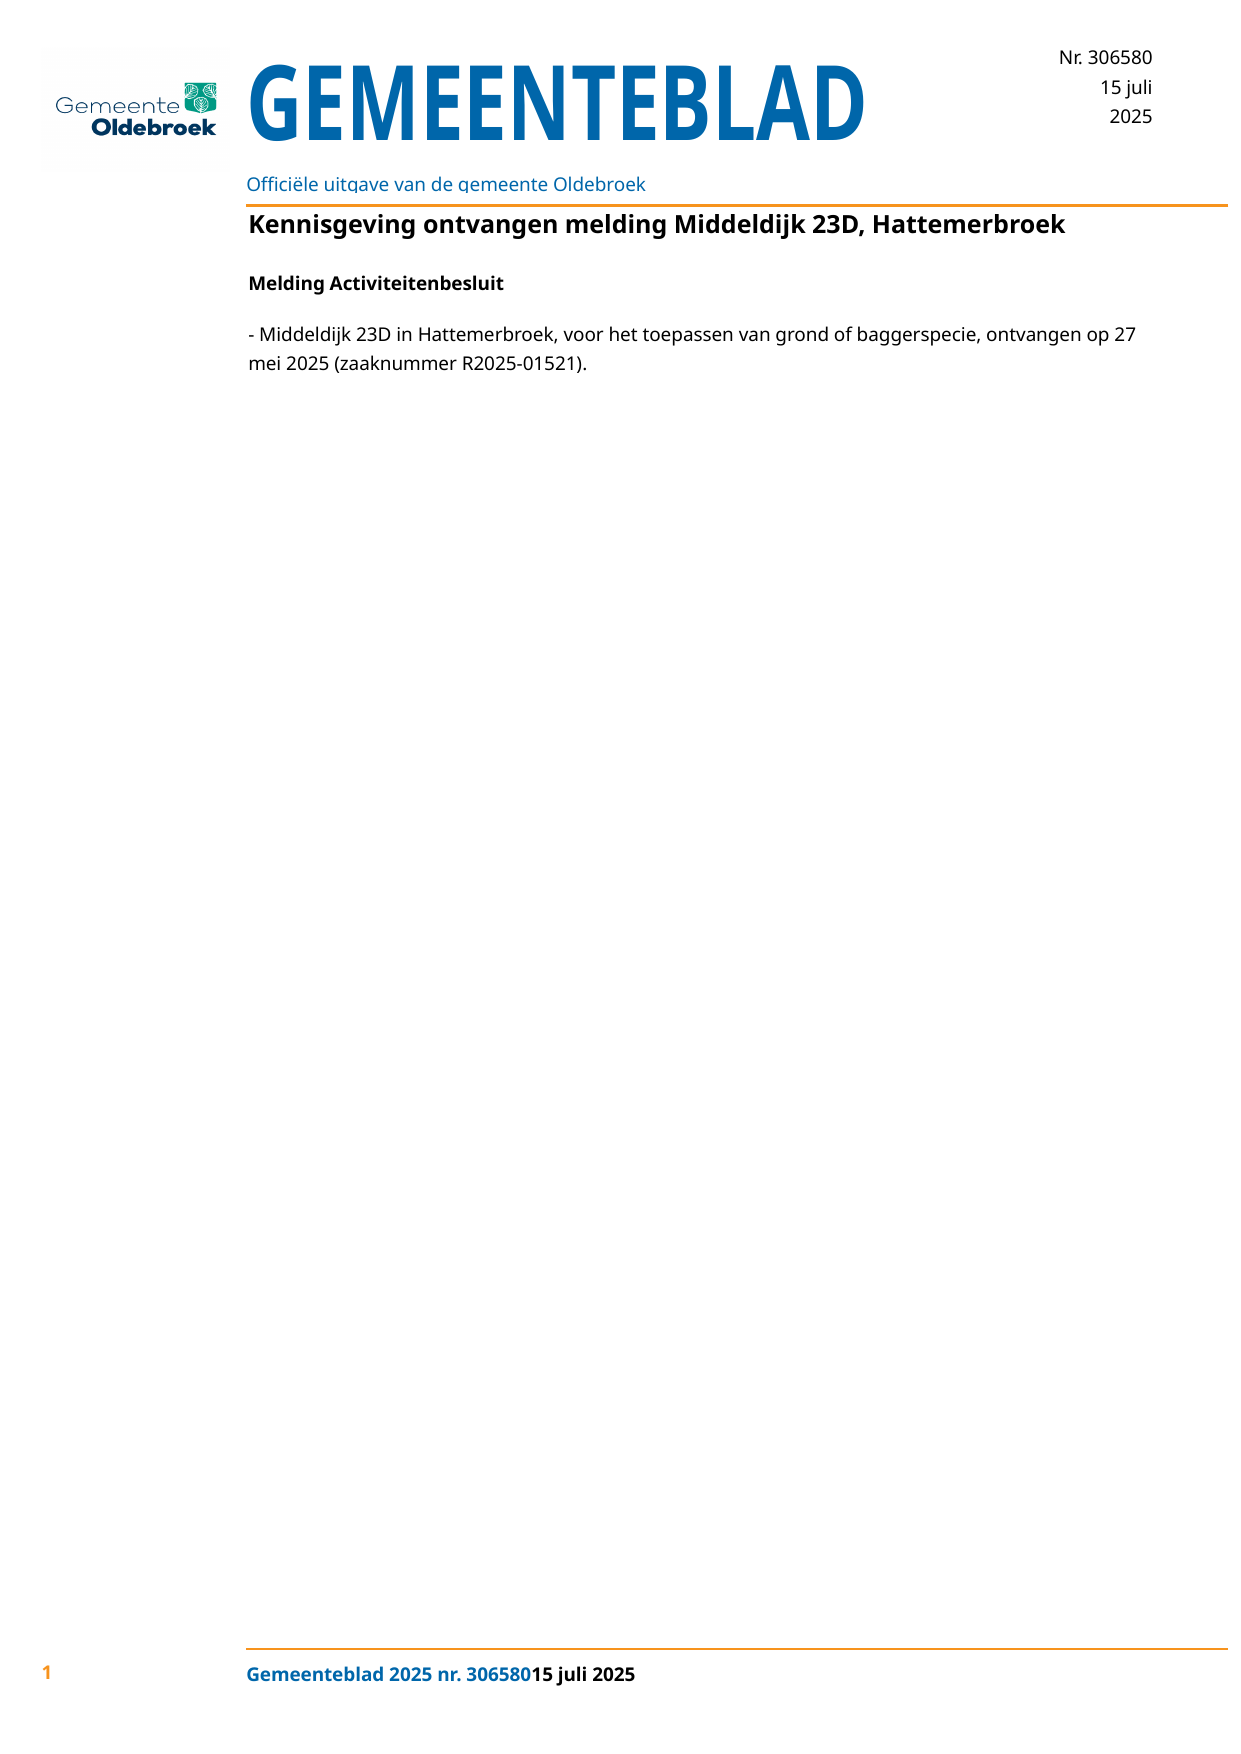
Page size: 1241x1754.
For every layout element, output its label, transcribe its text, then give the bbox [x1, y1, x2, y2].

text - Middeldijk 23D in Hattemerbroek, voor het toepassen van grond of baggerspecie, ontvangen op 27 mei 2025 (zaaknummer R2025-01521). [248, 321, 1152, 376]
text Melding Activiteitenbesluit [248, 270, 1152, 296]
text Kennisgeving ontvangen melding Middeldijk 23D, Hattemerbroek [248, 207, 1152, 241]
picture [41, 47, 231, 172]
